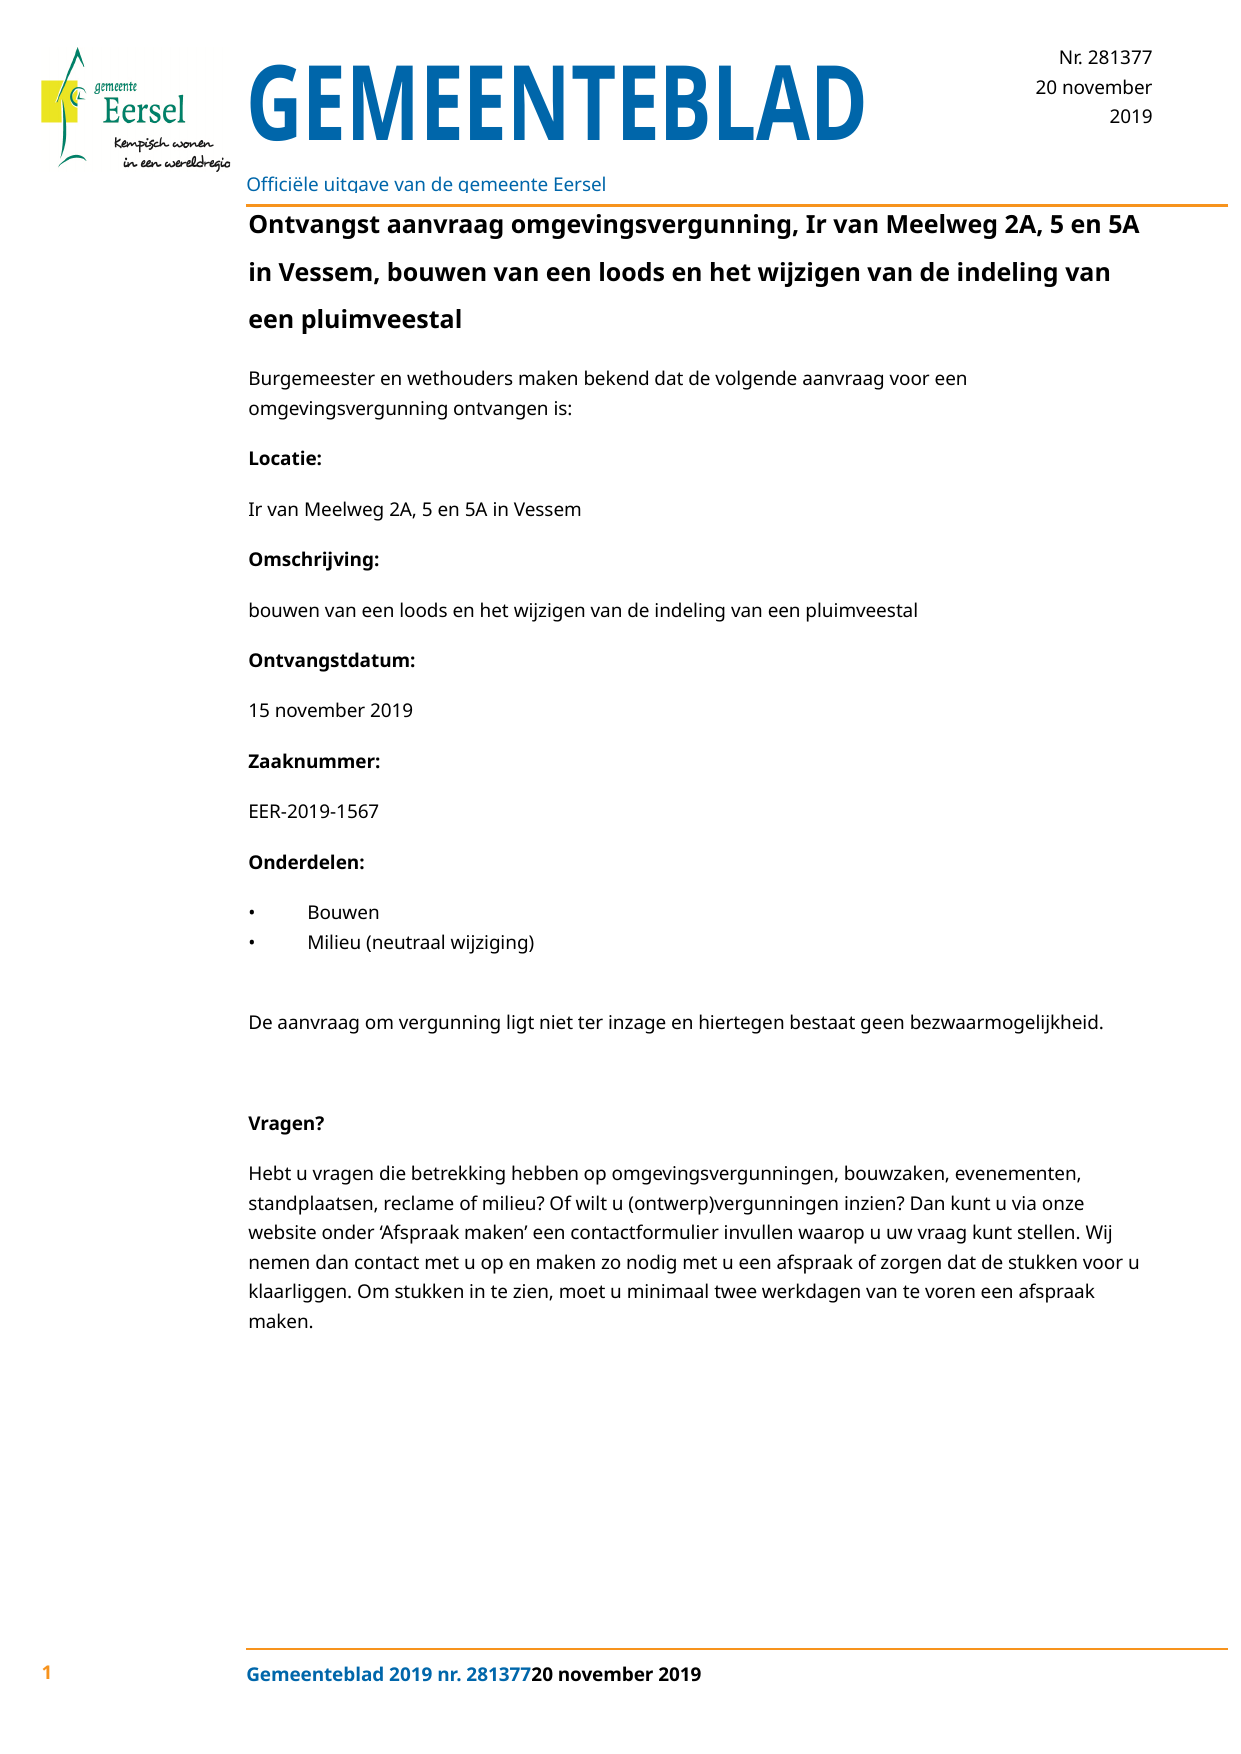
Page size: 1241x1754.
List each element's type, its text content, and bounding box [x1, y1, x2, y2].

text EER-2019-1567 [248, 798, 1152, 824]
list Bouwen [248, 899, 1152, 925]
text Burgemeester en wethouders maken bekend dat de volgende aanvraag voor een omgevingsvergunning ontvangen is: [248, 366, 1152, 421]
text 15 november 2019 [248, 698, 1152, 723]
text Ontvangstdatum: [248, 647, 1152, 673]
picture [41, 47, 231, 172]
list Milieu (neutraal wijziging) [248, 929, 1152, 954]
text Zaaknummer: [248, 748, 1152, 774]
text De aanvraag om vergunning ligt niet ter inzage en hiertegen bestaat geen bezwaarmogelijkheid. [248, 1009, 1152, 1034]
text bouwen van een loods en het wijzigen van de indeling van een pluimveestal [248, 597, 1152, 622]
text Ontvangst aanvraag omgevingsvergunning, Ir van Meelweg 2A, 5 en 5A in Vessem, bouwen van een loods en het wijzigen van de indeling van een pluimveestal [248, 207, 1152, 336]
text Onderdelen: [248, 849, 1152, 874]
text Hebt u vragen die betrekking hebben op omgevingsvergunningen, bouwzaken, evenementen, standplaatsen, reclame of milieu? Of wilt u (ontwerp)vergunningen inzien? Dan kunt u via onze website onder ‘Afspraak maken’ een contactformulier invullen waarop u uw vraag kunt stellen. Wij nemen dan contact met u op en maken zo nodig met u een afspraak of zorgen dat de stukken voor u klaarliggen. Om stukken in te zien, moet u minimaal twee werkdagen van te voren een afspraak maken. [248, 1160, 1152, 1334]
text Locatie: [248, 446, 1152, 471]
text Ir van Meelweg 2A, 5 en 5A in Vessem [248, 496, 1152, 522]
text Omschrijving: [248, 546, 1152, 572]
text Vragen? [248, 1110, 1152, 1135]
